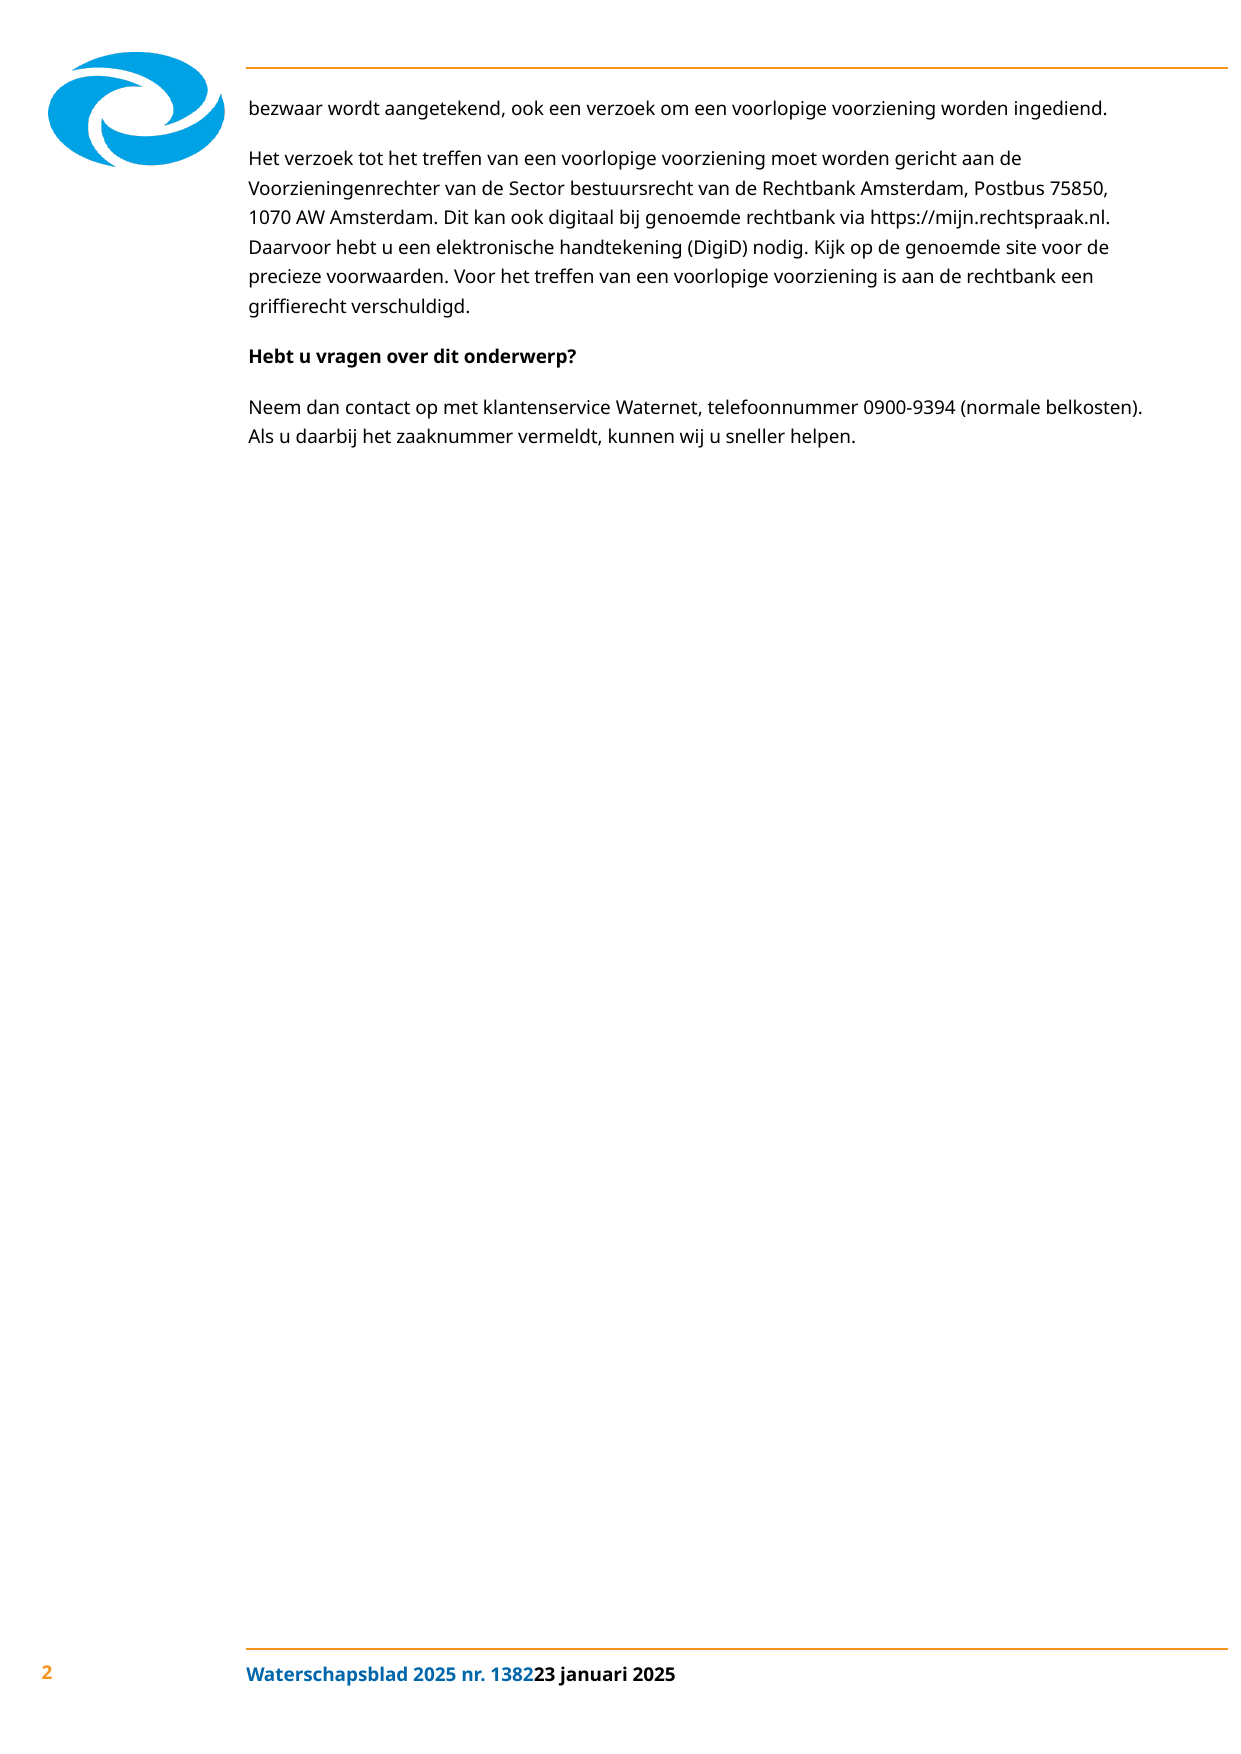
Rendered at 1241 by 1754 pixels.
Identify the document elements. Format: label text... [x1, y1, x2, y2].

text Hebt u vragen over dit onderwerp? [248, 343, 1152, 369]
text bezwaar wordt aangetekend, ook een verzoek om een voorlopige voorziening worden ingediend. [248, 95, 1152, 121]
text Neem dan contact op met klantenservice Waternet, telefoonnummer 0900-9394 (normale belkosten). Als u daarbij het zaaknummer vermeldt, kunnen wij u sneller helpen. [248, 394, 1152, 449]
picture [41, 47, 231, 172]
text Het verzoek tot het treffen van een voorlopige voorziening moet worden gericht aan de Voorzieningenrechter van de Sector bestuursrecht van de Rechtbank Amsterdam, Postbus 75850, 1070 AW Amsterdam. Dit kan ook digitaal bij genoemde rechtbank via https://mijn.rechtspraak.nl. Daarvoor hebt u een elektronische handtekening (DigiD) nodig. Kijk op de genoemde site voor de precieze voorwaarden. Voor het treffen van een voorlopige voorziening is aan de rechtbank een griffierecht verschuldigd. [248, 145, 1152, 319]
